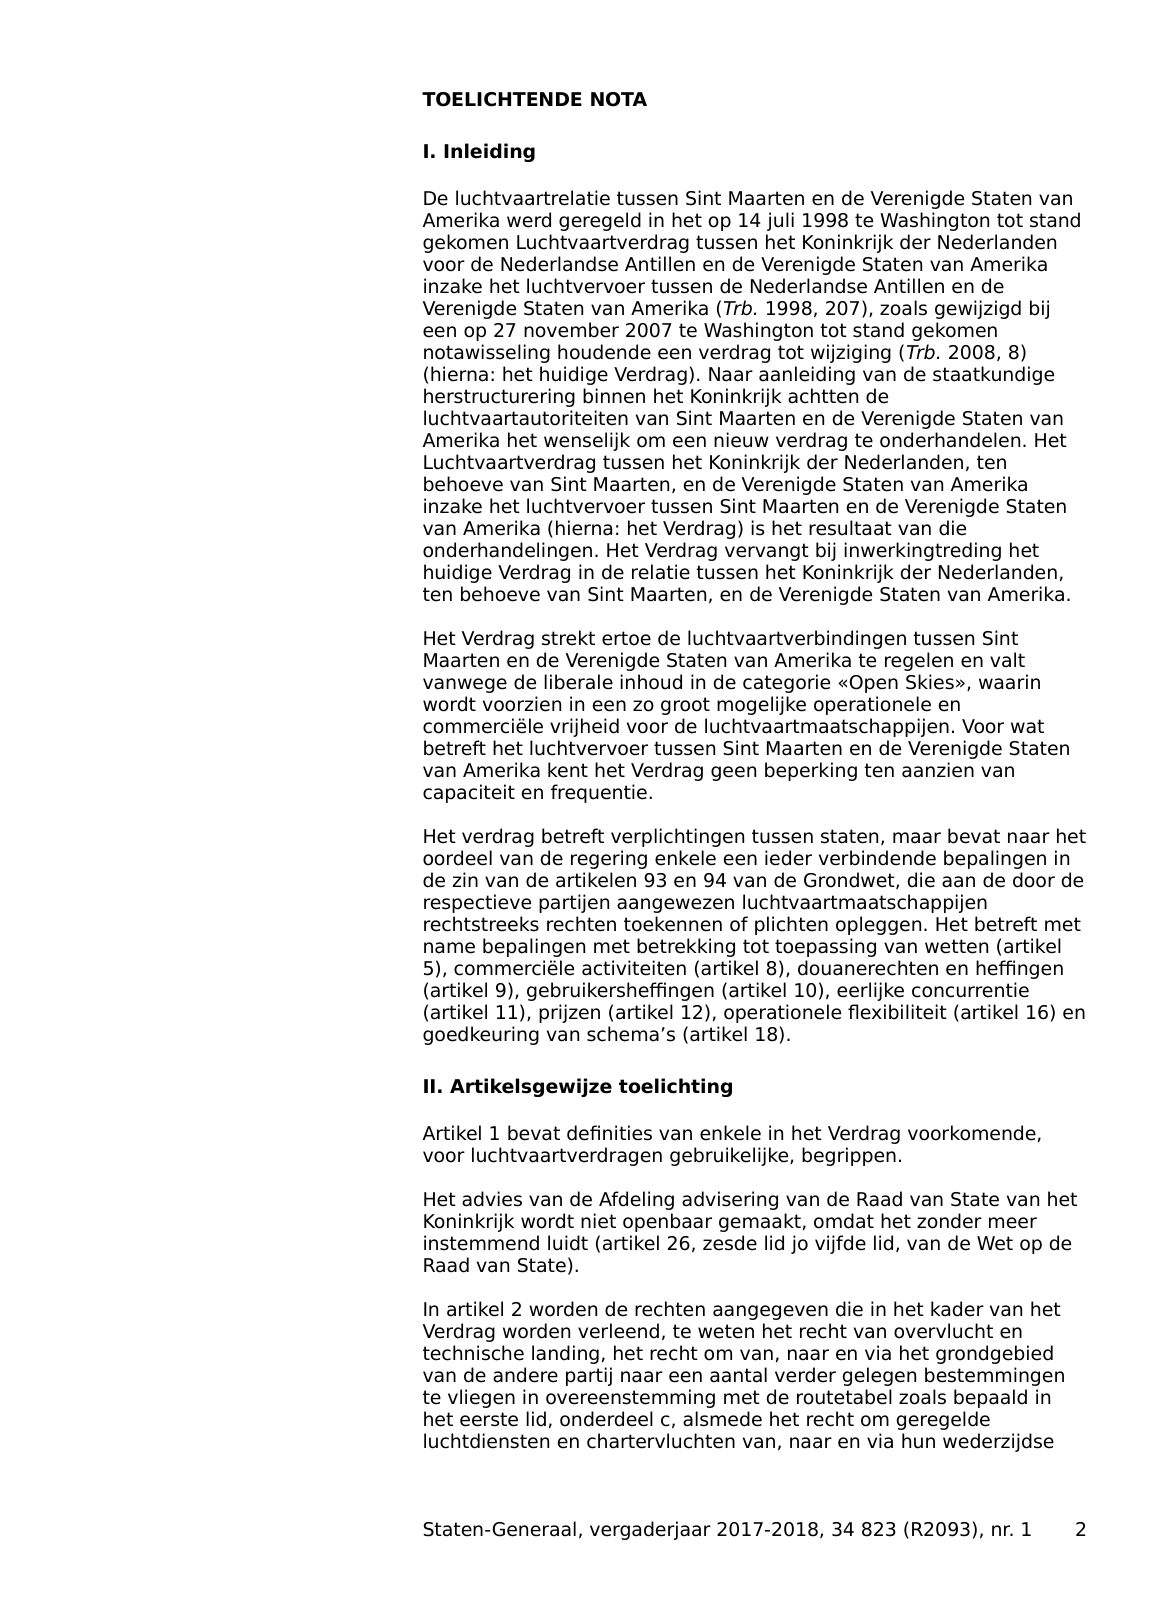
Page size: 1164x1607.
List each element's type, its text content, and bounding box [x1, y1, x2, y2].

subtitle I. Inleiding [422, 141, 1087, 163]
text De luchtvaartrelatie tussen Sint Maarten en de Verenigde Staten van Amerika werd geregeld in het op 14 juli 1998 te Washington tot stand gekomen Luchtvaartverdrag tussen het Koninkrijk der Nederlanden voor de Nederlandse Antillen en de Verenigde Staten van Amerika inzake het luchtvervoer tussen de Nederlandse Antillen en de Verenigde Staten van Amerika (Trb. 1998, 207), zoals gewijzigd bij een op 27 november 2007 te Washington tot stand gekomen notawisseling houdende een verdrag tot wijziging (Trb. 2008, 8) (hierna: het huidige Verdrag). Naar aanleiding van de staatkundige herstructurering binnen het Koninkrijk achtten de luchtvaartautoriteiten van Sint Maarten en de Verenigde Staten van Amerika het wenselijk om een nieuw verdrag te onderhandelen. Het Luchtvaartverdrag tussen het Koninkrijk der Nederlanden, ten behoeve van Sint Maarten, en de Verenigde Staten van Amerika inzake het luchtvervoer tussen Sint Maarten en de Verenigde Staten van Amerika (hierna: het Verdrag) is het resultaat van die onderhandelingen. Het Verdrag vervangt bij inwerkingtreding het huidige Verdrag in de relatie tussen het Koninkrijk der Nederlanden, ten behoeve van Sint Maarten, en de Verenigde Staten van Amerika. [422, 188, 1087, 606]
text In artikel 2 worden de rechten aangegeven die in het kader van het Verdrag worden verleend, te weten het recht van overvlucht en technische landing, het recht om van, naar en via het grondgebied van de andere partij naar een aantal verder gelegen bestemmingen te vliegen in overeenstemming met de routetabel zoals bepaald in het eerste lid, onderdeel c, alsmede het recht om geregelde luchtdiensten en chartervluchten van, naar en via hun wederzijdse [422, 1299, 1087, 1453]
text Het Verdrag strekt ertoe de luchtvaartverbindingen tussen Sint Maarten en de Verenigde Staten van Amerika te regelen en valt vanwege de liberale inhoud in de categorie «Open Skies», waarin wordt voorzien in een zo groot mogelijke operationele en commerciële vrijheid voor de luchtvaartmaatschappijen. Voor wat betreft het luchtvervoer tussen Sint Maarten en de Verenigde Staten van Amerika kent het Verdrag geen beperking ten aanzien van capaciteit en frequentie. [422, 628, 1087, 804]
text Het verdrag betreft verplichtingen tussen staten, maar bevat naar het oordeel van de regering enkele een ieder verbindende bepalingen in de zin van de artikelen 93 en 94 van de Grondwet, die aan de door de respectieve partijen aangewezen luchtvaartmaatschappijen rechtstreeks rechten toekennen of plichten opleggen. Het betreft met name bepalingen met betrekking tot toepassing van wetten (artikel 5), commerciële activiteiten (artikel 8), douanerechten en heffingen (artikel 9), gebruikersheffingen (artikel 10), eerlijke concurrentie (artikel 11), prijzen (artikel 12), operationele flexibiliteit (artikel 16) en goedkeuring van schema’s (artikel 18). [422, 826, 1087, 1046]
text Artikel 1 bevat definities van enkele in het Verdrag voorkomende, voor luchtvaartverdragen gebruikelijke, begrippen. [422, 1123, 1087, 1167]
text Het advies van de Afdeling advisering van de Raad van State van het Koninkrijk wordt niet openbaar gemaakt, omdat het zonder meer instemmend luidt (artikel 26, zesde lid jo vijfde lid, van de Wet op de Raad van State). [422, 1189, 1087, 1277]
subtitle II. Artikelsgewijze toelichting [422, 1076, 1087, 1098]
subtitle TOELICHTENDE NOTA [422, 89, 1087, 111]
